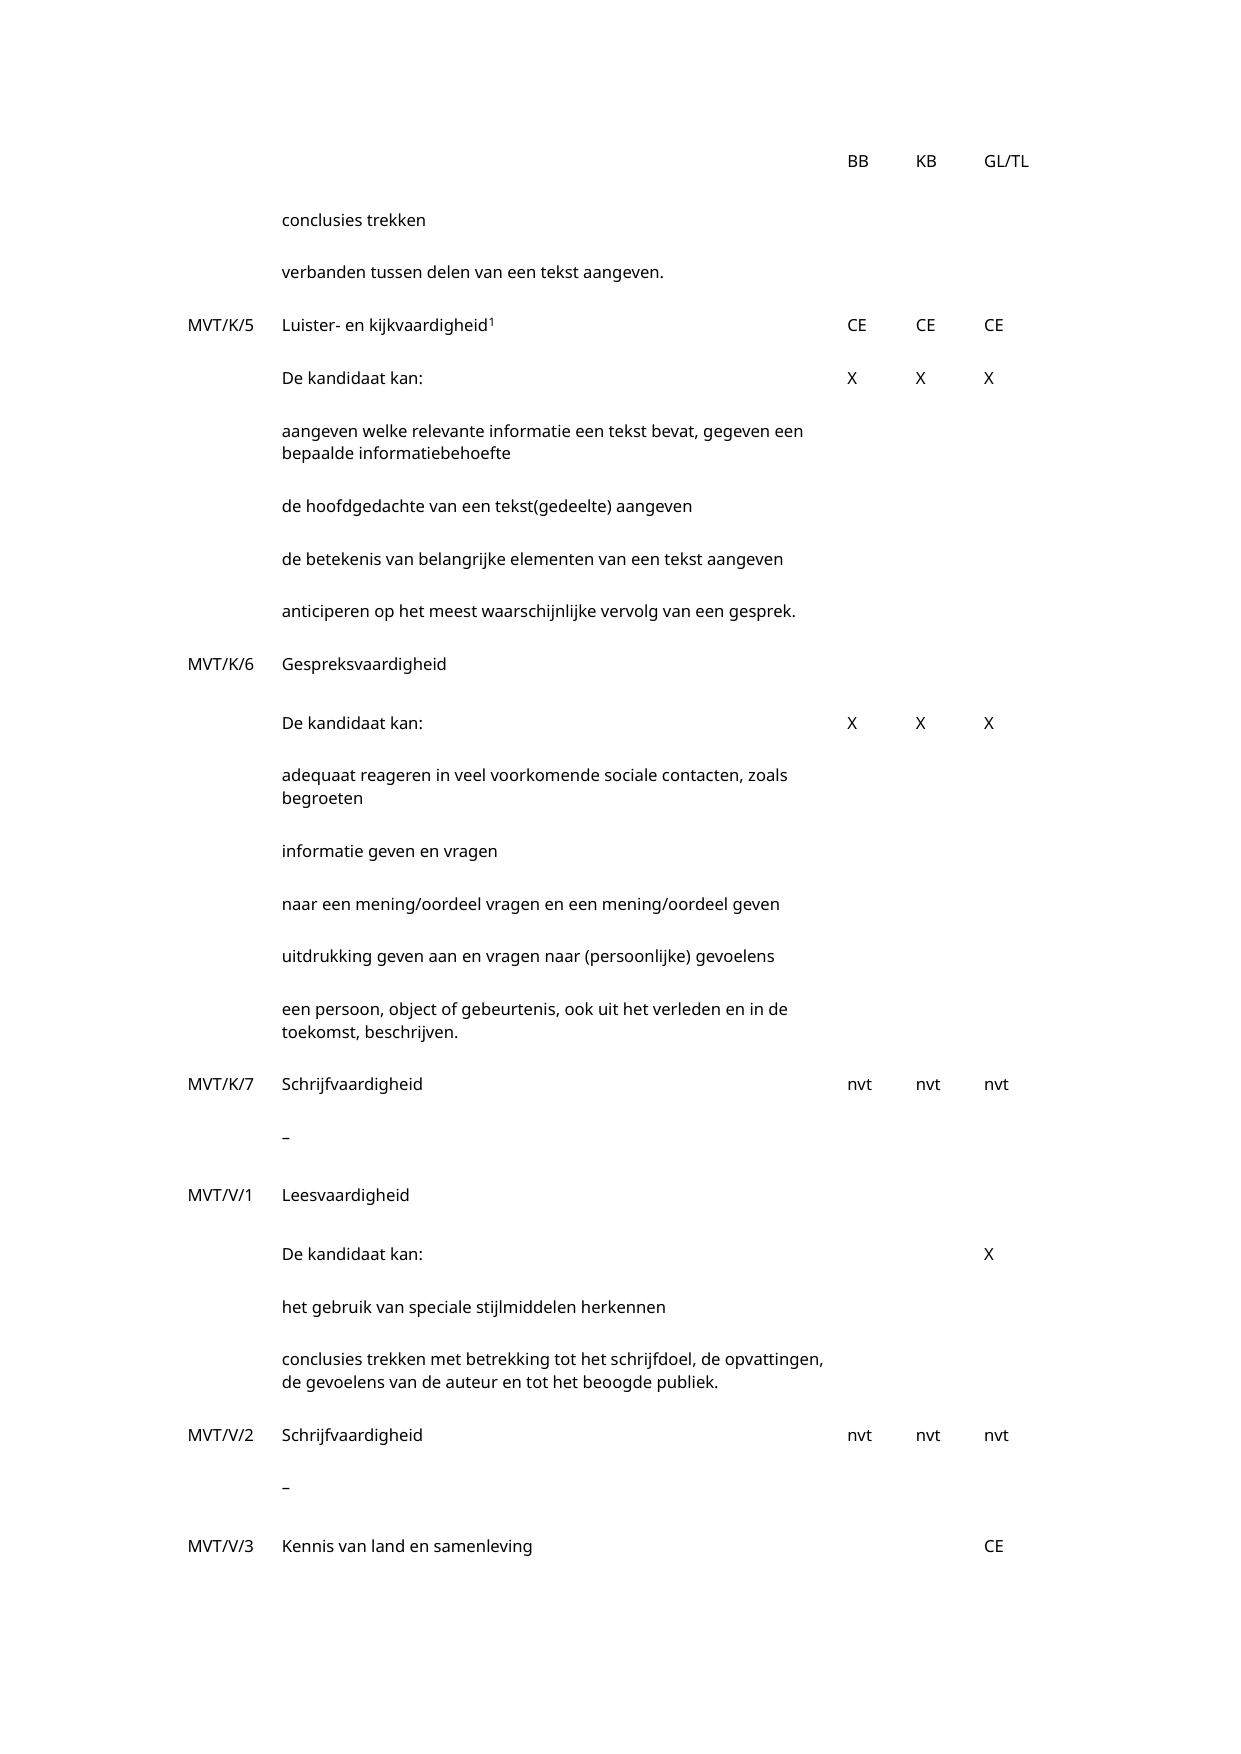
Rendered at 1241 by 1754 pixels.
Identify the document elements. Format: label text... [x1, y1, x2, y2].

table_cell [916, 1535, 984, 1593]
table_cell [188, 1476, 282, 1534]
table_cell De kandidaat kan: adequaat reageren in veel voorkomende sociale contacten, zoals begroeten informatie geven en vragen naar een mening/oordeel vragen en een mening/oordeel geven uitdrukking geven aan en vragen naar (persoonlijke) gevoelens een persoon, object of gebeurtenis, ook uit het verleden en in de toekomst, beschrijven. [282, 711, 847, 1073]
table_cell CE [984, 1535, 1053, 1593]
table_cell nvt [916, 1423, 984, 1476]
table_cell MVT/V/2 [188, 1423, 282, 1476]
table_cell [984, 209, 1053, 314]
table_cell [188, 1126, 282, 1184]
table_header KB [916, 150, 984, 208]
table_cell [847, 1243, 916, 1423]
table_cell X [916, 711, 984, 1073]
table_cell [847, 1126, 916, 1184]
table_cell nvt [847, 1423, 916, 1476]
table_cell CE [847, 314, 916, 367]
table_cell [847, 209, 916, 314]
table_cell [984, 1126, 1053, 1184]
table_cell CE [984, 314, 1053, 367]
table_cell MVT/K/6 [188, 653, 282, 711]
table_cell Gespreksvaardigheid [282, 653, 847, 711]
table_cell nvt [984, 1073, 1053, 1126]
table_cell MVT/K/5 [188, 314, 282, 367]
table_header [188, 150, 282, 208]
table_cell nvt [984, 1423, 1053, 1476]
table_cell [188, 367, 282, 653]
table_cell MVT/V/3 [188, 1535, 282, 1593]
table_cell X [847, 367, 916, 653]
table_cell Luister- en kijkvaardigheid1 [282, 314, 847, 367]
table_cell [188, 711, 282, 1073]
table_cell [847, 653, 916, 711]
table_cell conclusies trekken verbanden tussen delen van een tekst aangeven. [282, 209, 847, 314]
table_cell De kandidaat kan: aangeven welke relevante informatie een tekst bevat, gegeven een bepaalde informatiebehoefte de hoofdgedachte van een tekst(gedeelte) aangeven de betekenis van belangrijke elementen van een tekst aangeven anticiperen op het meest waarschijnlijke vervolg van een gesprek. [282, 367, 847, 653]
table_cell De kandidaat kan: het gebruik van speciale stijlmiddelen herkennen conclusies trekken met betrekking tot het schrijfdoel, de opvattingen, de gevoelens van de auteur en tot het beoogde publiek. [282, 1243, 847, 1423]
table_cell Schrijfvaardigheid [282, 1423, 847, 1476]
table_cell [984, 653, 1053, 711]
table_cell [188, 209, 282, 314]
table_cell – [282, 1476, 847, 1534]
table_cell X [984, 367, 1053, 653]
table_cell CE [916, 314, 984, 367]
table_cell [916, 1476, 984, 1534]
table_cell – [282, 1126, 847, 1184]
table_cell [984, 1184, 1053, 1242]
table_cell MVT/K/7 [188, 1073, 282, 1126]
table_cell nvt [847, 1073, 916, 1126]
table_cell Leesvaardigheid [282, 1184, 847, 1242]
table_cell X [984, 711, 1053, 1073]
table_header BB [847, 150, 916, 208]
table_cell MVT/V/1 [188, 1184, 282, 1242]
table_cell [847, 1184, 916, 1242]
table_cell [188, 1243, 282, 1423]
table_cell [847, 1535, 916, 1593]
table_cell [847, 1476, 916, 1534]
table_cell [984, 1476, 1053, 1534]
table_cell [916, 1243, 984, 1423]
table_cell X [916, 367, 984, 653]
table_cell [916, 209, 984, 314]
table_cell X [847, 711, 916, 1073]
table_cell [916, 1126, 984, 1184]
table_header [282, 150, 847, 208]
table_cell Kennis van land en samenleving [282, 1535, 847, 1593]
table_cell nvt [916, 1073, 984, 1126]
table_cell Schrijfvaardigheid [282, 1073, 847, 1126]
table_cell X [984, 1243, 1053, 1423]
table_cell [916, 1184, 984, 1242]
table_header GL/TL [984, 150, 1053, 208]
table_cell [916, 653, 984, 711]
